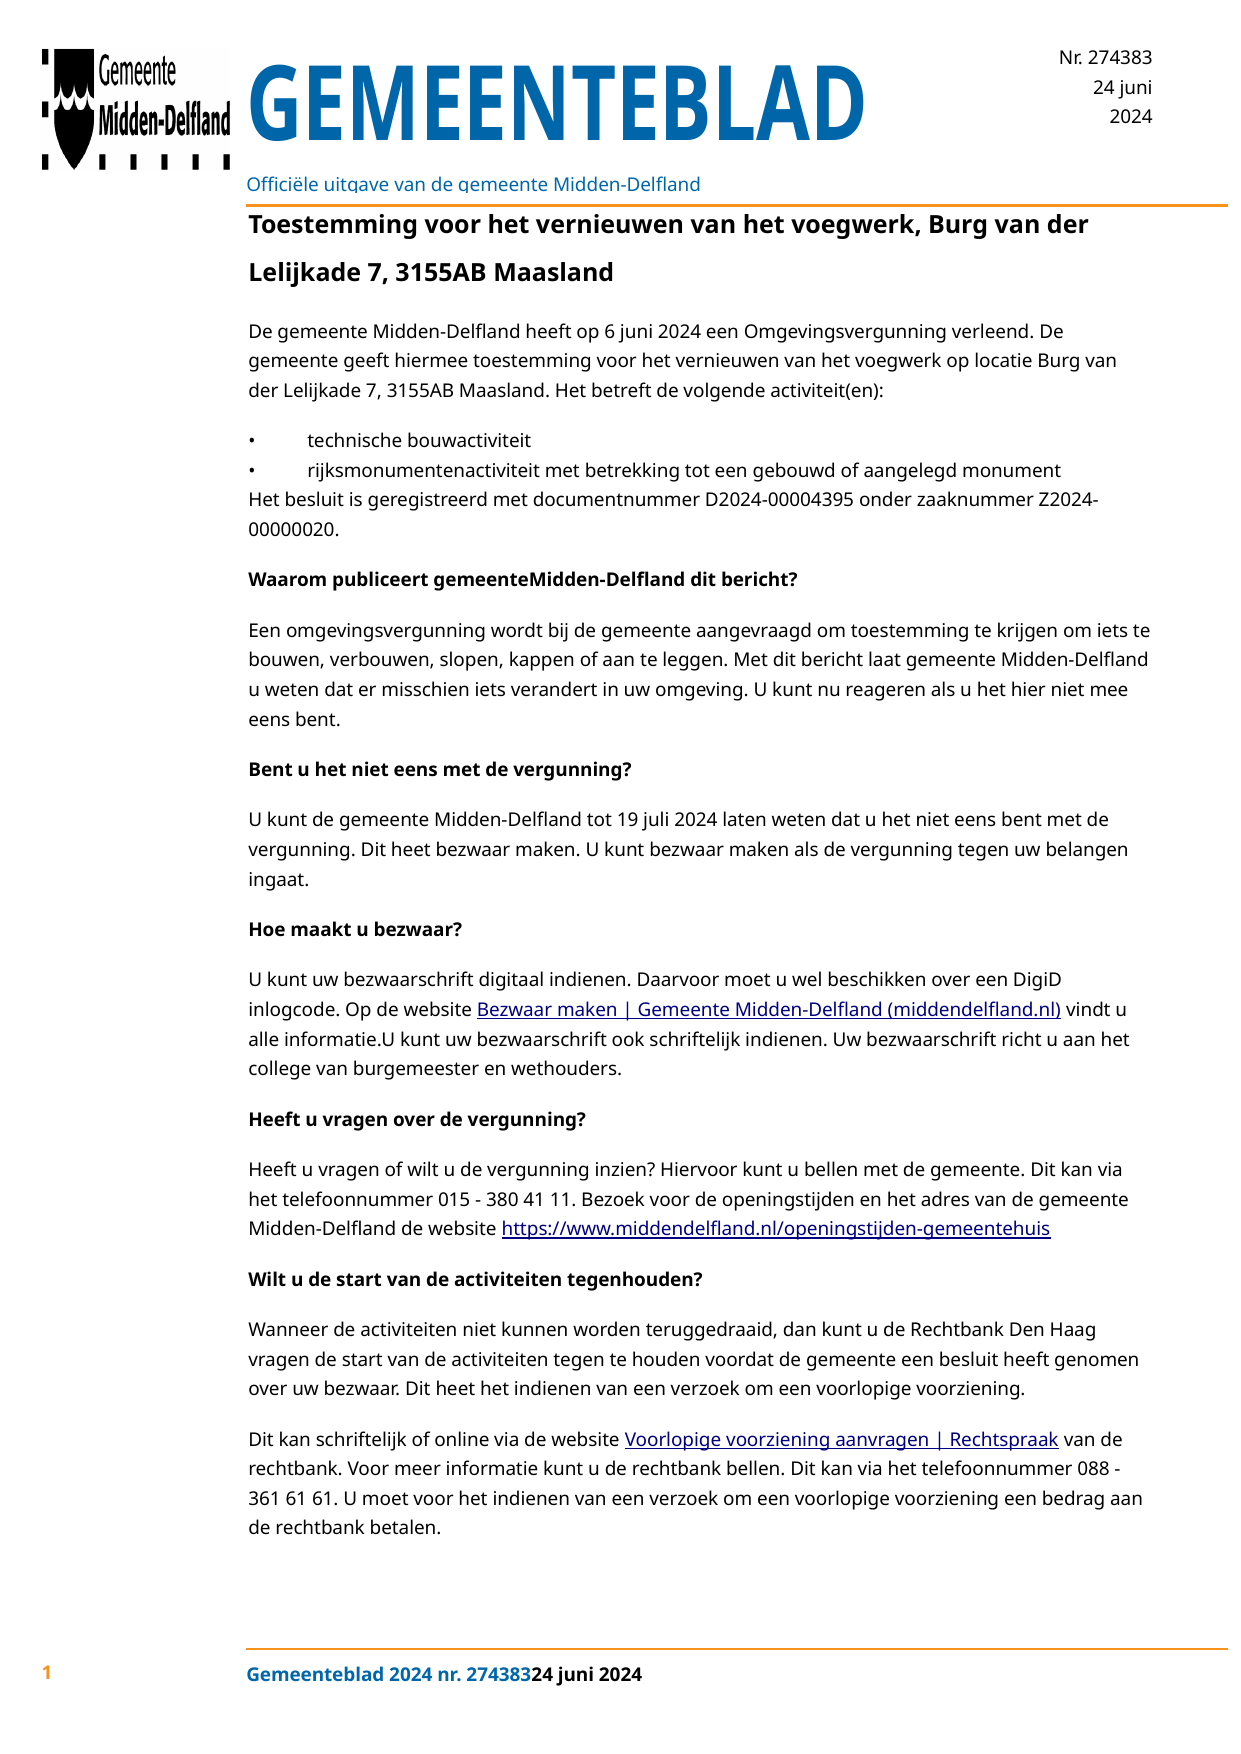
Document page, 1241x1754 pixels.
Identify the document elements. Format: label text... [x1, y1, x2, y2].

text Het besluit is geregistreerd met documentnummer D2024-00004395 onder zaaknummer Z2024-00000020. [248, 487, 1152, 542]
picture [41, 47, 231, 172]
text Heeft u vragen of wilt u de vergunning inzien? Hiervoor kunt u bellen met de gemeente. Dit kan via het telefoonnummer 015 - 380 41 11. Bezoek voor de openingstijden en het adres van de gemeente Midden-Delfland de website https://www.middendelfland.nl/openingstijden-gemeentehuis [248, 1156, 1152, 1241]
text Een omgevingsvergunning wordt bij de gemeente aangevraagd om toestemming te krijgen om iets te bouwen, verbouwen, slopen, kappen of aan te leggen. Met dit bericht laat gemeente Midden-Delfland u weten dat er misschien iets verandert in uw omgeving. U kunt nu reageren als u het hier niet mee eens bent. [248, 617, 1152, 732]
text Wilt u de start van de activiteiten tegenhouden? [248, 1266, 1152, 1292]
text U kunt de gemeente Midden-Delfland tot 19 juli 2024 laten weten dat u het niet eens bent met de vergunning. Dit heet bezwaar maken. U kunt bezwaar maken als de vergunning tegen uw belangen ingaat. [248, 807, 1152, 892]
text Bent u het niet eens met de vergunning? [248, 756, 1152, 782]
list technische bouwactiviteit [248, 427, 1152, 453]
text U kunt uw bezwaarschrift digitaal indienen. Daarvoor moet u wel beschikken over een DigiD inlogcode. Op de website Bezwaar maken | Gemeente Midden-Delfland (middendelfland.nl) vindt u alle informatie.U kunt uw bezwaarschrift ook schriftelijk indienen. Uw bezwaarschrift richt u aan het college van burgemeester en wethouders. [248, 967, 1152, 1081]
text Dit kan schriftelijk of online via de website Voorlopige voorziening aanvragen | Rechtspraak van de rechtbank. Voor meer informatie kunt u de rechtbank bellen. Dit kan via het telefoonnummer 088 - 361 61 61. U moet voor het indienen van een verzoek om een voorlopige voorziening een bedrag aan de rechtbank betalen. [248, 1426, 1152, 1540]
text Waarom publiceert gemeenteMidden-Delfland dit bericht? [248, 567, 1152, 592]
text Wanneer de activiteiten niet kunnen worden teruggedraaid, dan kunt u de Rechtbank Den Haag vragen de start van de activiteiten tegen te houden voordat de gemeente een besluit heeft genomen over uw bezwaar. Dit heet het indienen van een verzoek om een voorlopige voorziening. [248, 1316, 1152, 1401]
text Hoe maakt u bezwaar? [248, 916, 1152, 942]
text Toestemming voor het vernieuwen van het voegwerk, Burg van der Lelijkade 7, 3155AB Maasland [248, 207, 1152, 288]
text Heeft u vragen over de vergunning? [248, 1106, 1152, 1132]
text De gemeente Midden-Delfland heeft op 6 juni 2024 een Omgevingsvergunning verleend. De gemeente geeft hiermee toestemming voor het vernieuwen van het voegwerk op locatie Burg van der Lelijkade 7, 3155AB Maasland. Het betreft de volgende activiteit(en): [248, 318, 1152, 403]
list rijksmonumentenactiviteit met betrekking tot een gebouwd of aangelegd monument [248, 457, 1152, 483]
